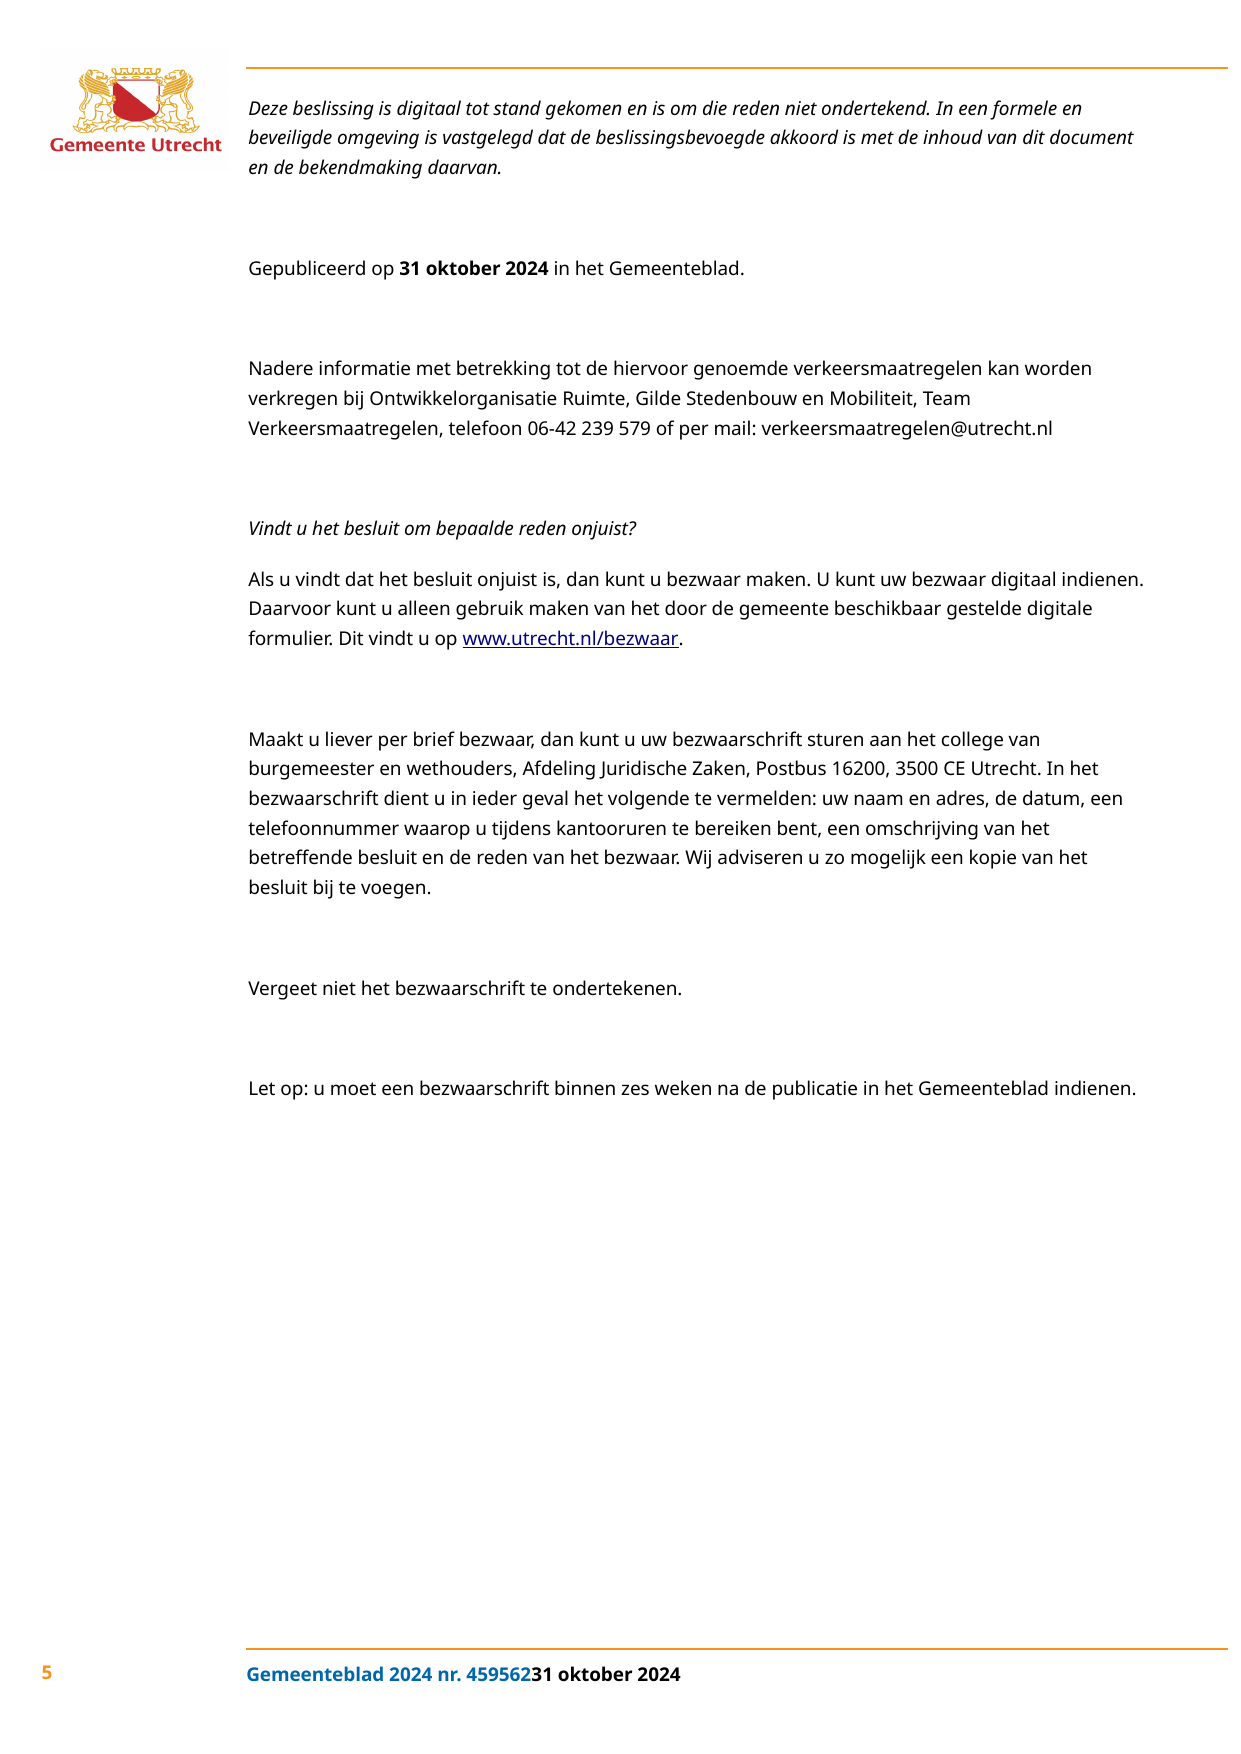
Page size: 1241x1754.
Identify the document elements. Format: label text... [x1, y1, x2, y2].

text Gepubliceerd op 31 oktober 2024 in het Gemeenteblad. [248, 255, 1152, 281]
text Als u vindt dat het besluit onjuist is, dan kunt u bezwaar maken. U kunt uw bezwaar digitaal indienen. Daarvoor kunt u alleen gebruik maken van het door de gemeente beschikbaar gestelde digitale formulier. Dit vindt u op www.utrecht.nl/bezwaar. [248, 566, 1152, 651]
text Vergeet niet het bezwaarschrift te ondertekenen. [248, 975, 1152, 1001]
text Vindt u het besluit om bepaalde reden onjuist? [248, 516, 1152, 541]
text Let op: u moet een bezwaarschrift binnen zes weken na de publicatie in het Gemeenteblad indienen. [248, 1076, 1152, 1101]
text Deze beslissing is digitaal tot stand gekomen en is om die reden niet ondertekend. In een formele en beveiligde omgeving is vastgelegd dat de beslissingsbevoegde akkoord is met de inhoud van dit document en de bekendmaking daarvan. [248, 95, 1152, 180]
text Nadere informatie met betrekking tot de hiervoor genoemde verkeersmaatregelen kan worden verkregen bij Ontwikkelorganisatie Ruimte, Gilde Stedenbouw en Mobiliteit, Team Verkeersmaatregelen, telefoon 06-42 239 579 of per mail: verkeersmaatregelen@utrecht.nl [248, 356, 1152, 441]
text Maakt u liever per brief bezwaar, dan kunt u uw bezwaarschrift sturen aan het college van burgemeester en wethouders, Afdeling Juridische Zaken, Postbus 16200, 3500 CE Utrecht. In het bezwaarschrift dient u in ieder geval het volgende te vermelden: uw naam en adres, de datum, een telefoonnummer waarop u tijdens kantooruren te bereiken bent, een omschrijving van het betreffende besluit en de reden van het bezwaar. Wij adviseren u zo mogelijk een kopie van het besluit bij te voegen. [248, 726, 1152, 900]
picture [41, 47, 231, 172]
